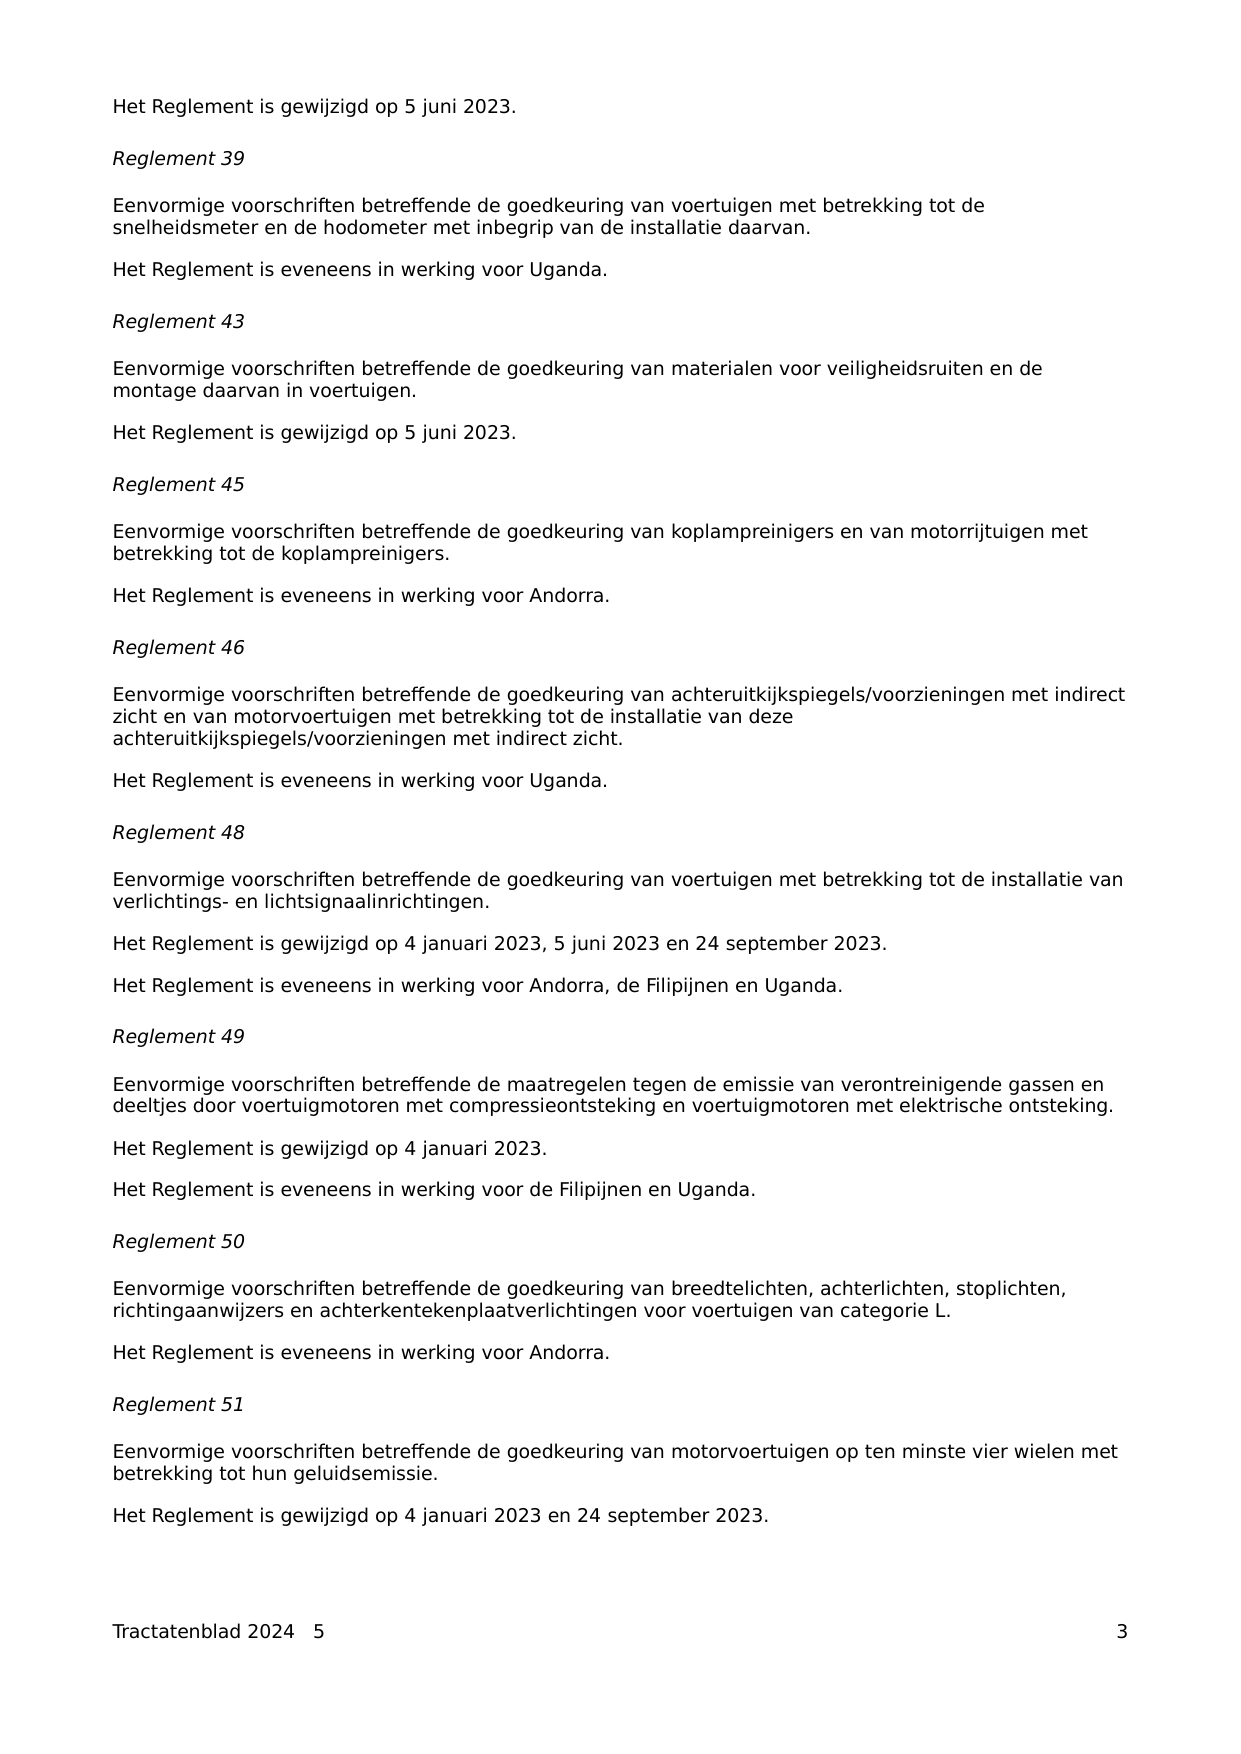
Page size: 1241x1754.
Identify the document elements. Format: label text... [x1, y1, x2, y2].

text Eenvormige voorschriften betreffende de goedkeuring van materialen voor veiligheidsruiten en de montage daarvan in voertuigen. [112, 358, 1128, 402]
text Het Reglement is eveneens in werking voor Andorra, de Filipijnen en Uganda. [112, 974, 1128, 996]
text Het Reglement is eveneens in werking voor Uganda. [112, 259, 1128, 281]
text Het Reglement is eveneens in werking voor Andorra. [112, 1342, 1128, 1364]
text Eenvormige voorschriften betreffende de goedkeuring van voertuigen met betrekking tot de snelheidsmeter en de hodometer met inbegrip van de installatie daarvan. [112, 195, 1128, 239]
text Eenvormige voorschriften betreffende de maatregelen tegen de emissie van verontreinigende gassen en deeltjes door voertuigmotoren met compressieontsteking en voertuigmotoren met elektrische ontsteking. [112, 1073, 1128, 1117]
text Het Reglement is gewijzigd op 4 januari 2023. [112, 1137, 1128, 1159]
subtitle Reglement 46 [112, 637, 1128, 659]
subtitle Reglement 43 [112, 311, 1128, 333]
subtitle Reglement 45 [112, 474, 1128, 496]
text Het Reglement is gewijzigd op 4 januari 2023 en 24 september 2023. [112, 1505, 1128, 1527]
text Eenvormige voorschriften betreffende de goedkeuring van koplampreinigers en van motorrijtuigen met betrekking tot de koplampreinigers. [112, 521, 1128, 565]
subtitle Reglement 50 [112, 1231, 1128, 1253]
text Eenvormige voorschriften betreffende de goedkeuring van motorvoertuigen op ten minste vier wielen met betrekking tot hun geluidsemissie. [112, 1441, 1128, 1485]
subtitle Reglement 48 [112, 822, 1128, 843]
text Eenvormige voorschriften betreffende de goedkeuring van voertuigen met betrekking tot de installatie van verlichtings- en lichtsignaalinrichtingen. [112, 868, 1128, 912]
text Het Reglement is gewijzigd op 4 januari 2023, 5 juni 2023 en 24 september 2023. [112, 932, 1128, 954]
subtitle Reglement 39 [112, 148, 1128, 170]
subtitle Reglement 49 [112, 1026, 1128, 1048]
text Eenvormige voorschriften betreffende de goedkeuring van breedtelichten, achterlichten, stoplichten, richtingaanwijzers en achterkentekenplaatverlichtingen voor voertuigen van categorie L. [112, 1278, 1128, 1322]
text Het Reglement is eveneens in werking voor de Filipijnen en Uganda. [112, 1179, 1128, 1201]
text Het Reglement is gewijzigd op 5 juni 2023. [112, 96, 1128, 118]
text Het Reglement is eveneens in werking voor Uganda. [112, 769, 1128, 792]
subtitle Reglement 51 [112, 1394, 1128, 1416]
text Het Reglement is eveneens in werking voor Andorra. [112, 585, 1128, 607]
text Eenvormige voorschriften betreffende de goedkeuring van achteruitkijkspiegels/voorzieningen met indirect zicht en van motorvoertuigen met betrekking tot de installatie van deze achteruitkijkspiegels/voorzieningen met indirect zicht. [112, 684, 1128, 749]
text Het Reglement is gewijzigd op 5 juni 2023. [112, 422, 1128, 444]
